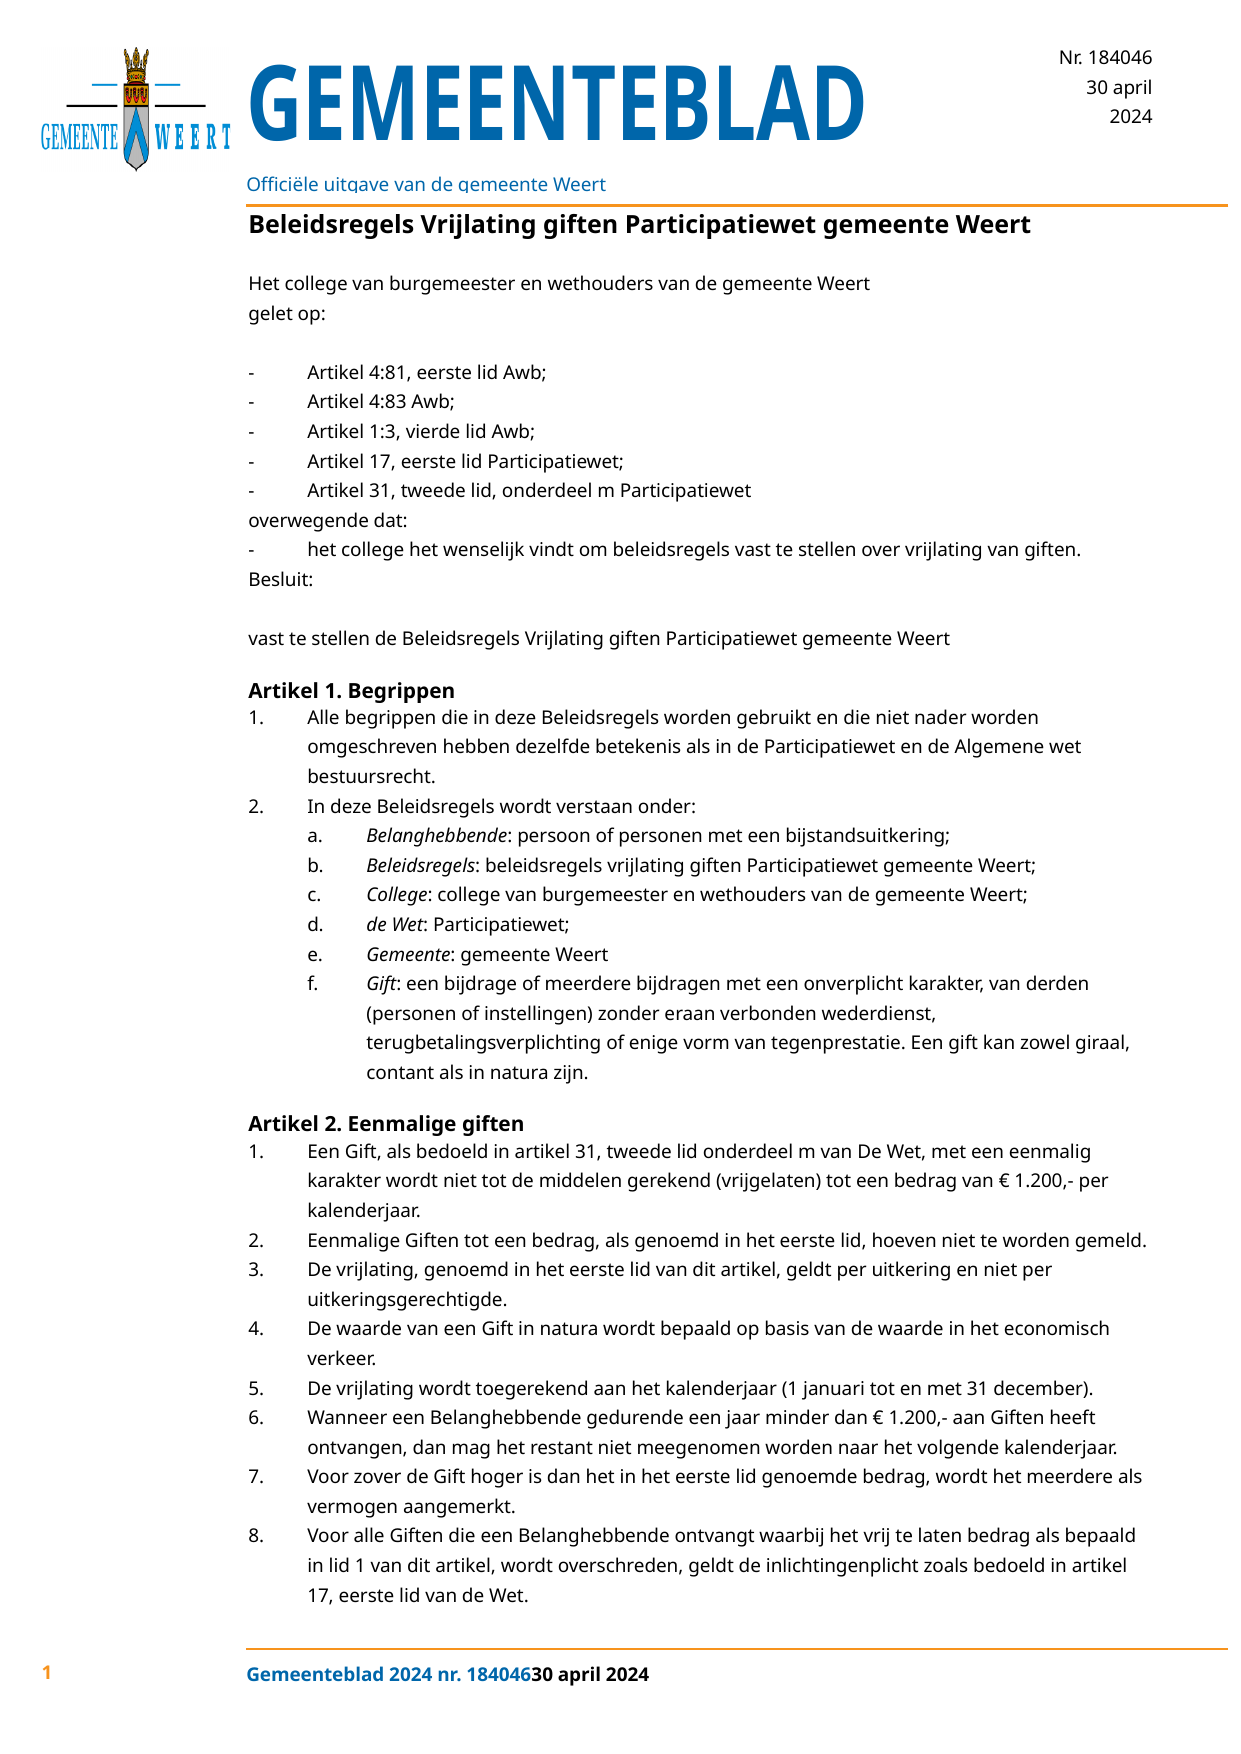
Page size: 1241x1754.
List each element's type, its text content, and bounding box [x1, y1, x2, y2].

list de Wet: Participatiewet; [307, 911, 1152, 937]
picture [41, 47, 231, 172]
text gelet op: [248, 300, 1152, 326]
list Artikel 1:3, vierde lid Awb; [248, 418, 1152, 444]
list Gemeente: gemeente Weert [307, 941, 1152, 967]
list Eenmalige Giften tot een bedrag, als genoemd in het eerste lid, hoeven niet te worden gemeld. [248, 1227, 1152, 1252]
text Artikel 1. Begrippen [248, 676, 1152, 704]
list De vrijlating wordt toegerekend aan het kalenderjaar (1 januari tot en met 31 december). [248, 1375, 1152, 1400]
list Artikel 4:81, eerste lid Awb; [248, 359, 1152, 385]
list Beleidsregels: beleidsregels vrijlating giften Participatiewet gemeente Weert; [307, 852, 1152, 878]
text Artikel 2. Eenmalige giften [248, 1109, 1152, 1138]
list Wanneer een Belanghebbende gedurende een jaar minder dan € 1.200,- aan Giften heeft ontvangen, dan mag het restant niet meegenomen worden naar het volgende kalenderjaar. [248, 1404, 1152, 1459]
list Artikel 17, eerste lid Participatiewet; [248, 448, 1152, 473]
text overwegende dat: [248, 507, 1152, 533]
list Artikel 31, tweede lid, onderdeel m Participatiewet [248, 477, 1152, 503]
list Voor zover de Gift hoger is dan het in het eerste lid genoemde bedrag, wordt het meerdere als vermogen aangemerkt. [248, 1463, 1152, 1519]
list Een Gift, als bedoeld in artikel 31, tweede lid onderdeel m van De Wet, met een eenmalig karakter wordt niet tot de middelen gerekend (vrijgelaten) tot een bedrag van € 1.200,- per kalenderjaar. [248, 1138, 1152, 1223]
list het college het wenselijk vindt om beleidsregels vast te stellen over vrijlating van giften. [248, 537, 1152, 562]
list Gift: een bijdrage of meerdere bijdragen met een onverplicht karakter, van derden (personen of instellingen) zonder eraan verbonden wederdienst, terugbetalingsverplichting of enige vorm van tegenprestatie. Een gift kan zowel giraal, contant als in natura zijn. [307, 970, 1152, 1085]
text Beleidsregels Vrijlating giften Participatiewet gemeente Weert [248, 207, 1152, 241]
list De waarde van een Gift in natura wordt bepaald op basis van de waarde in het economisch verkeer. [248, 1316, 1152, 1371]
list Belanghebbende: persoon of personen met een bijstandsuitkering; [307, 822, 1152, 848]
text Het college van burgemeester en wethouders van de gemeente Weert [248, 270, 1152, 296]
text Besluit: [248, 566, 1152, 592]
list In deze Beleidsregels wordt verstaan onder: [248, 793, 1152, 819]
list De vrijlating, genoemd in het eerste lid van dit artikel, geldt per uitkering en niet per uitkeringsgerechtigde. [248, 1256, 1152, 1312]
list Artikel 4:83 Awb; [248, 389, 1152, 414]
text vast te stellen de Beleidsregels Vrijlating giften Participatiewet gemeente Weert [248, 625, 1152, 651]
list College: college van burgemeester en wethouders van de gemeente Weert; [307, 882, 1152, 907]
list Alle begrippen die in deze Beleidsregels worden gebruikt en die niet nader worden omgeschreven hebben dezelfde betekenis als in de Participatiewet en de Algemene wet bestuursrecht. [248, 704, 1152, 789]
list Voor alle Giften die een Belanghebbende ontvangt waarbij het vrij te laten bedrag als bepaald in lid 1 van dit artikel, wordt overschreden, geldt de inlichtingenplicht zoals bedoeld in artikel 17, eerste lid van de Wet. [248, 1523, 1152, 1607]
